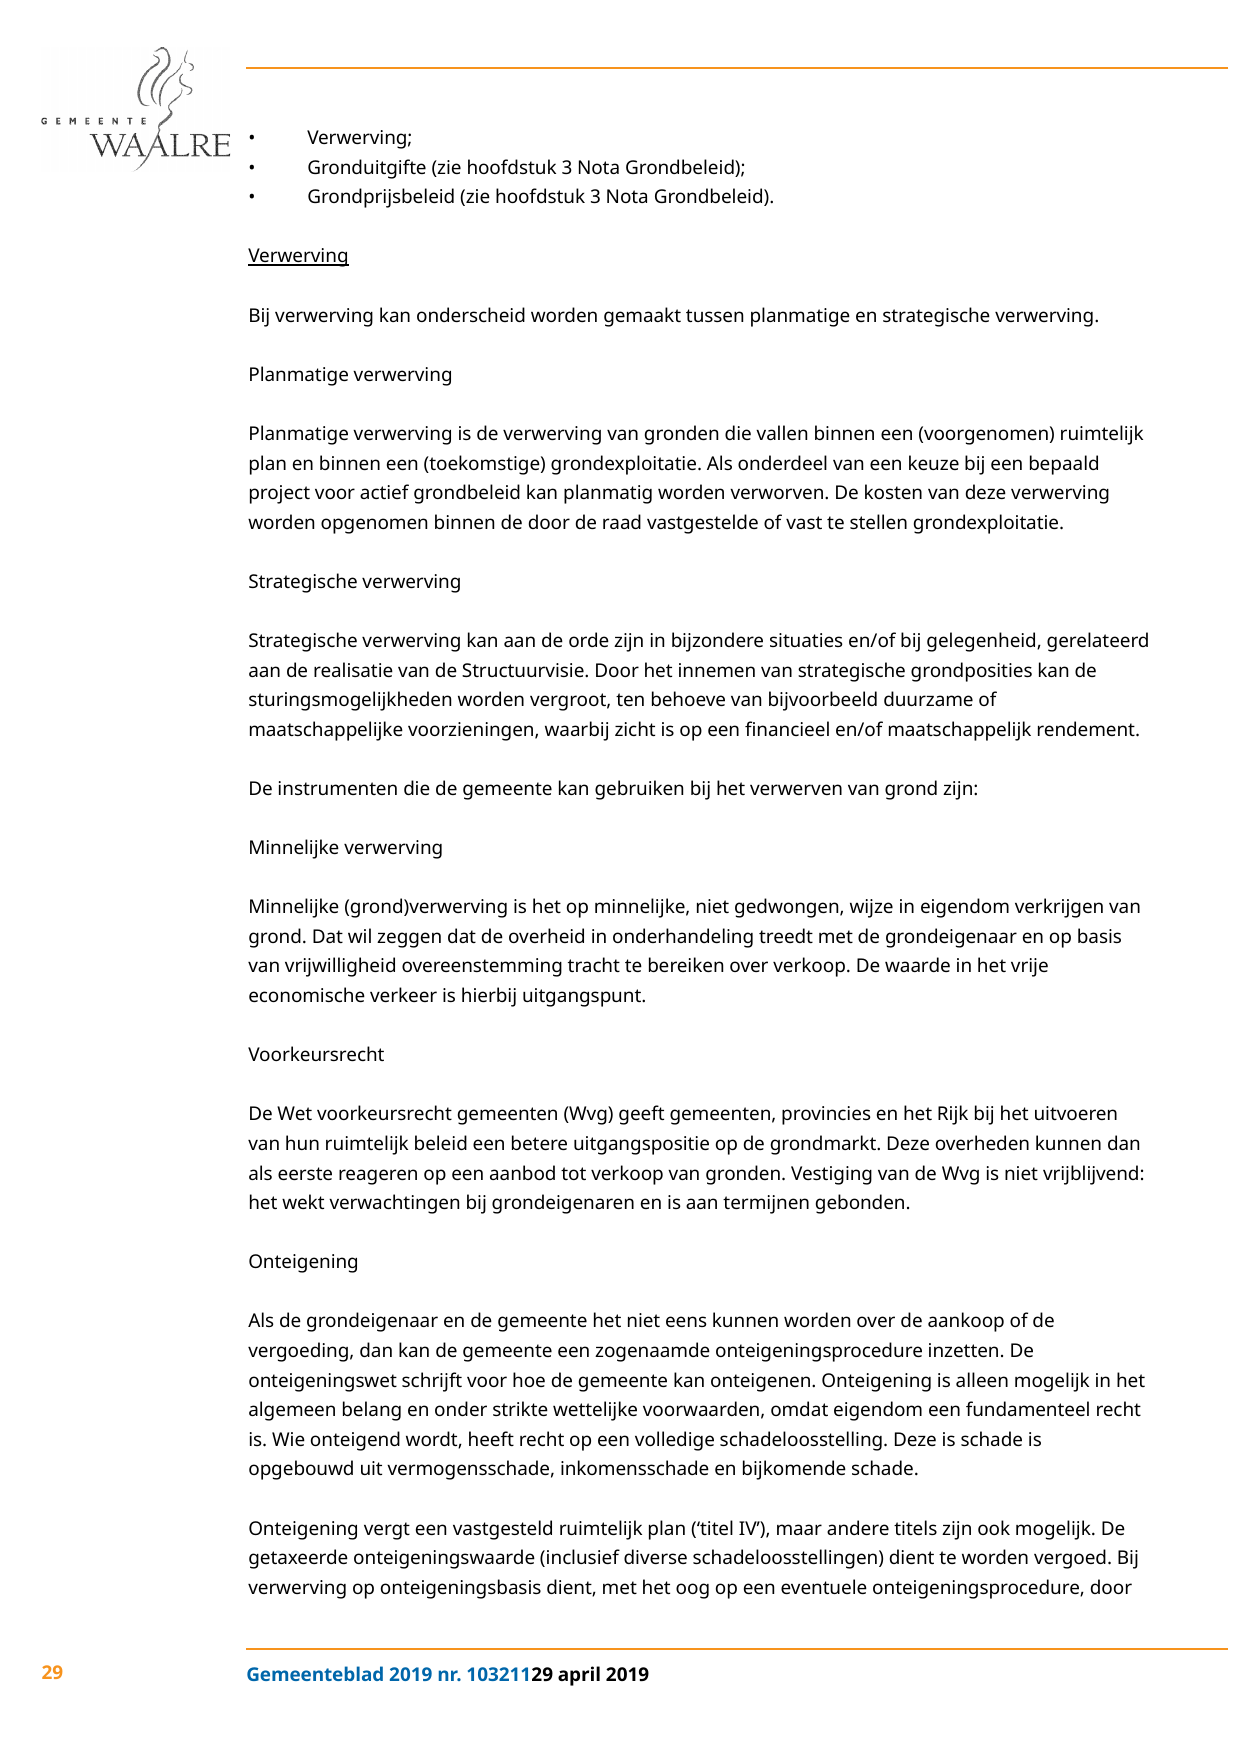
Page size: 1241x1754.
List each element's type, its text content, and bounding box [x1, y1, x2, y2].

text Minnelijke verwerving [248, 834, 1152, 860]
text Onteigening [248, 1248, 1152, 1274]
list Grondprijsbeleid (zie hoofdstuk 3 Nota Grondbeleid). [248, 183, 1152, 209]
list Gronduitgifte (zie hoofdstuk 3 Nota Grondbeleid); [248, 154, 1152, 180]
text Strategische verwerving kan aan de orde zijn in bijzondere situaties en/of bij gelegenheid, gerelateerd aan de realisatie van de Structuurvisie. Door het innemen van strategische grondposities kan de sturingsmogelijkheden worden vergroot, ten behoeve van bijvoorbeeld duurzame of maatschappelijke voorzieningen, waarbij zicht is op een financieel en/of maatschappelijk rendement. [248, 627, 1152, 742]
text Voorkeursrecht [248, 1041, 1152, 1067]
text Planmatige verwerving [248, 361, 1152, 387]
list Verwerving; [248, 124, 1152, 150]
text Minnelijke (grond)verwerving is het op minnelijke, niet gedwongen, wijze in eigendom verkrijgen van grond. Dat wil zeggen dat de overheid in onderhandeling treedt met de grondeigenaar en op basis van vrijwilligheid overeenstemming tracht te bereiken over verkoop. De waarde in het vrije economische verkeer is hierbij uitgangspunt. [248, 893, 1152, 1008]
text Bij verwerving kan onderscheid worden gemaakt tussen planmatige en strategische verwerving. [248, 302, 1152, 328]
text Onteigening vergt een vastgesteld ruimtelijk plan (‘titel IV’), maar andere titels zijn ook mogelijk. De getaxeerde onteigeningswaarde (inclusief diverse schadeloosstellingen) dient te worden vergoed. Bij verwerving op onteigeningsbasis dient, met het oog op een eventuele onteigeningsprocedure, door [248, 1515, 1152, 1600]
text Planmatige verwerving is de verwerving van gronden die vallen binnen een (voorgenomen) ruimtelijk plan en binnen een (toekomstige) grondexploitatie. Als onderdeel van een keuze bij een bepaald project voor actief grondbeleid kan planmatig worden verworven. De kosten van deze verwerving worden opgenomen binnen de door de raad vastgestelde of vast te stellen grondexploitatie. [248, 420, 1152, 535]
text De Wet voorkeursrecht gemeenten (Wvg) geeft gemeenten, provincies en het Rijk bij het uitvoeren van hun ruimtelijk beleid een betere uitgangspositie op de grondmarkt. Deze overheden kunnen dan als eerste reageren op een aanbod tot verkoop van gronden. Vestiging van de Wvg is niet vrijblijvend: het wekt verwachtingen bij grondeigenaren en is aan termijnen gebonden. [248, 1101, 1152, 1215]
text De instrumenten die de gemeente kan gebruiken bij het verwerven van grond zijn: [248, 775, 1152, 801]
text Verwerving [248, 243, 1152, 268]
text Strategische verwerving [248, 568, 1152, 594]
picture [41, 47, 231, 172]
text Als de grondeigenaar en de gemeente het niet eens kunnen worden over de aankoop of de vergoeding, dan kan de gemeente een zogenaamde onteigeningsprocedure inzetten. De onteigeningswet schrijft voor hoe de gemeente kan onteigenen. Onteigening is alleen mogelijk in het algemeen belang en onder strikte wettelijke voorwaarden, omdat eigendom een fundamenteel recht is. Wie onteigend wordt, heeft recht op een volledige schadeloosstelling. Deze is schade is opgebouwd uit vermogensschade, inkomensschade en bijkomende schade. [248, 1308, 1152, 1481]
